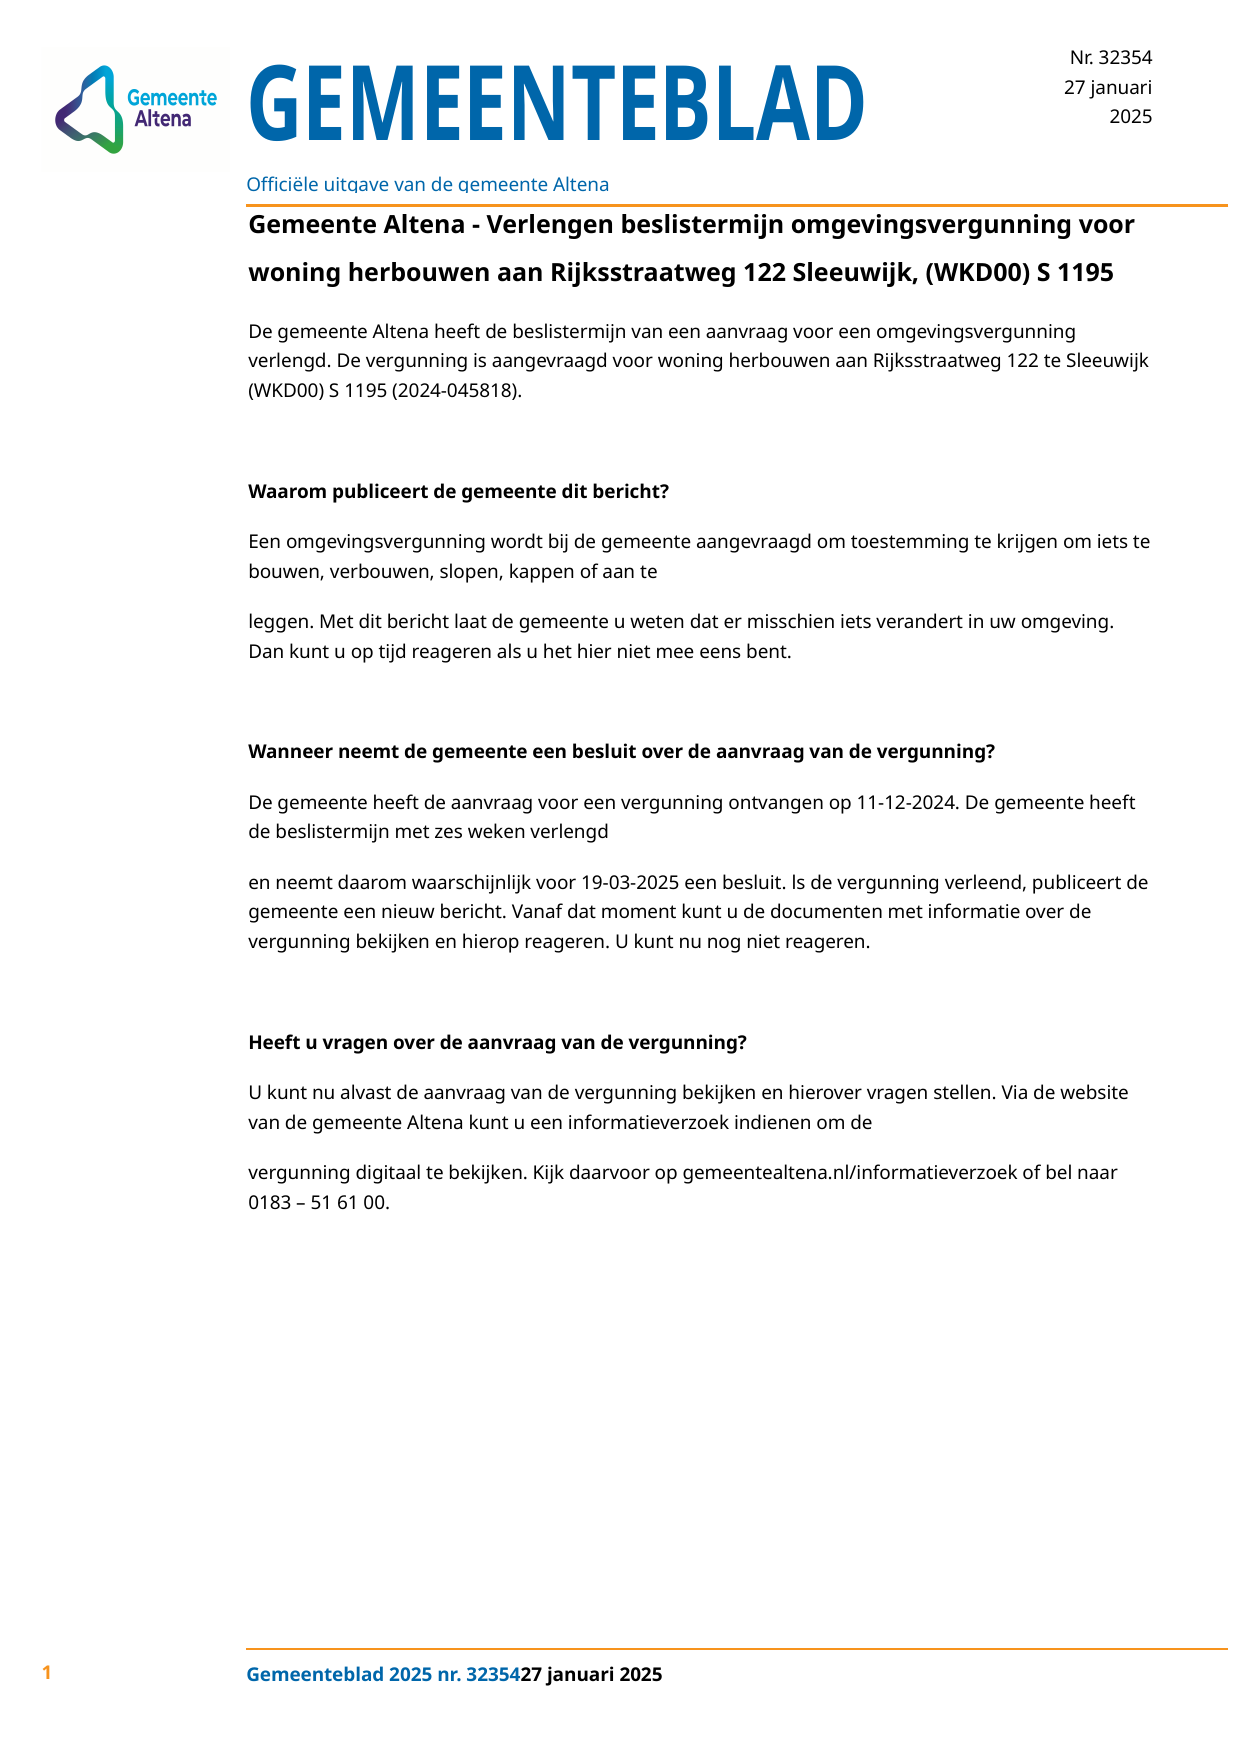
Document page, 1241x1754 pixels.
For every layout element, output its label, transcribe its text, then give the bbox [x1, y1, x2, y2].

text Waarom publiceert de gemeente dit bericht? [248, 478, 1152, 504]
text U kunt nu alvast de aanvraag van de vergunning bekijken en hierover vragen stellen. Via de website van de gemeente Altena kunt u een informatieverzoek indienen om de [248, 1079, 1152, 1135]
text De gemeente heeft de aanvraag voor een vergunning ontvangen op 11-12-2024. De gemeente heeft de beslistermijn met zes weken verlengd [248, 789, 1152, 844]
text en neemt daarom waarschijnlijk voor 19-03-2025 een besluit. ls de vergunning verleend, publiceert de gemeente een nieuw bericht. Vanaf dat moment kunt u de documenten met informatie over de vergunning bekijken en hierop reageren. U kunt nu nog niet reageren. [248, 869, 1152, 954]
text Heeft u vragen over de aanvraag van de vergunning? [248, 1029, 1152, 1055]
text vergunning digitaal te bekijken. Kijk daarvoor op gemeentealtena.nl/informatieverzoek of bel naar 0183 – 51 61 00. [248, 1159, 1152, 1215]
text Wanneer neemt de gemeente een besluit over de aanvraag van de vergunning? [248, 739, 1152, 764]
text Een omgevingsvergunning wordt bij de gemeente aangevraagd om toestemming te krijgen om iets te bouwen, verbouwen, slopen, kappen of aan te [248, 528, 1152, 584]
text Gemeente Altena - Verlengen beslistermijn omgevingsvergunning voor woning herbouwen aan Rijksstraatweg 122 Sleeuwijk, (WKD00) S 1195 [248, 207, 1152, 288]
picture [41, 47, 231, 172]
text De gemeente Altena heeft de beslistermijn van een aanvraag voor een omgevingsvergunning verlengd. De vergunning is aangevraagd voor woning herbouwen aan Rijksstraatweg 122 te Sleeuwijk (WKD00) S 1195 (2024-045818). [248, 318, 1152, 403]
text leggen. Met dit bericht laat de gemeente u weten dat er misschien iets verandert in uw omgeving. Dan kunt u op tijd reageren als u het hier niet mee eens bent. [248, 608, 1152, 664]
